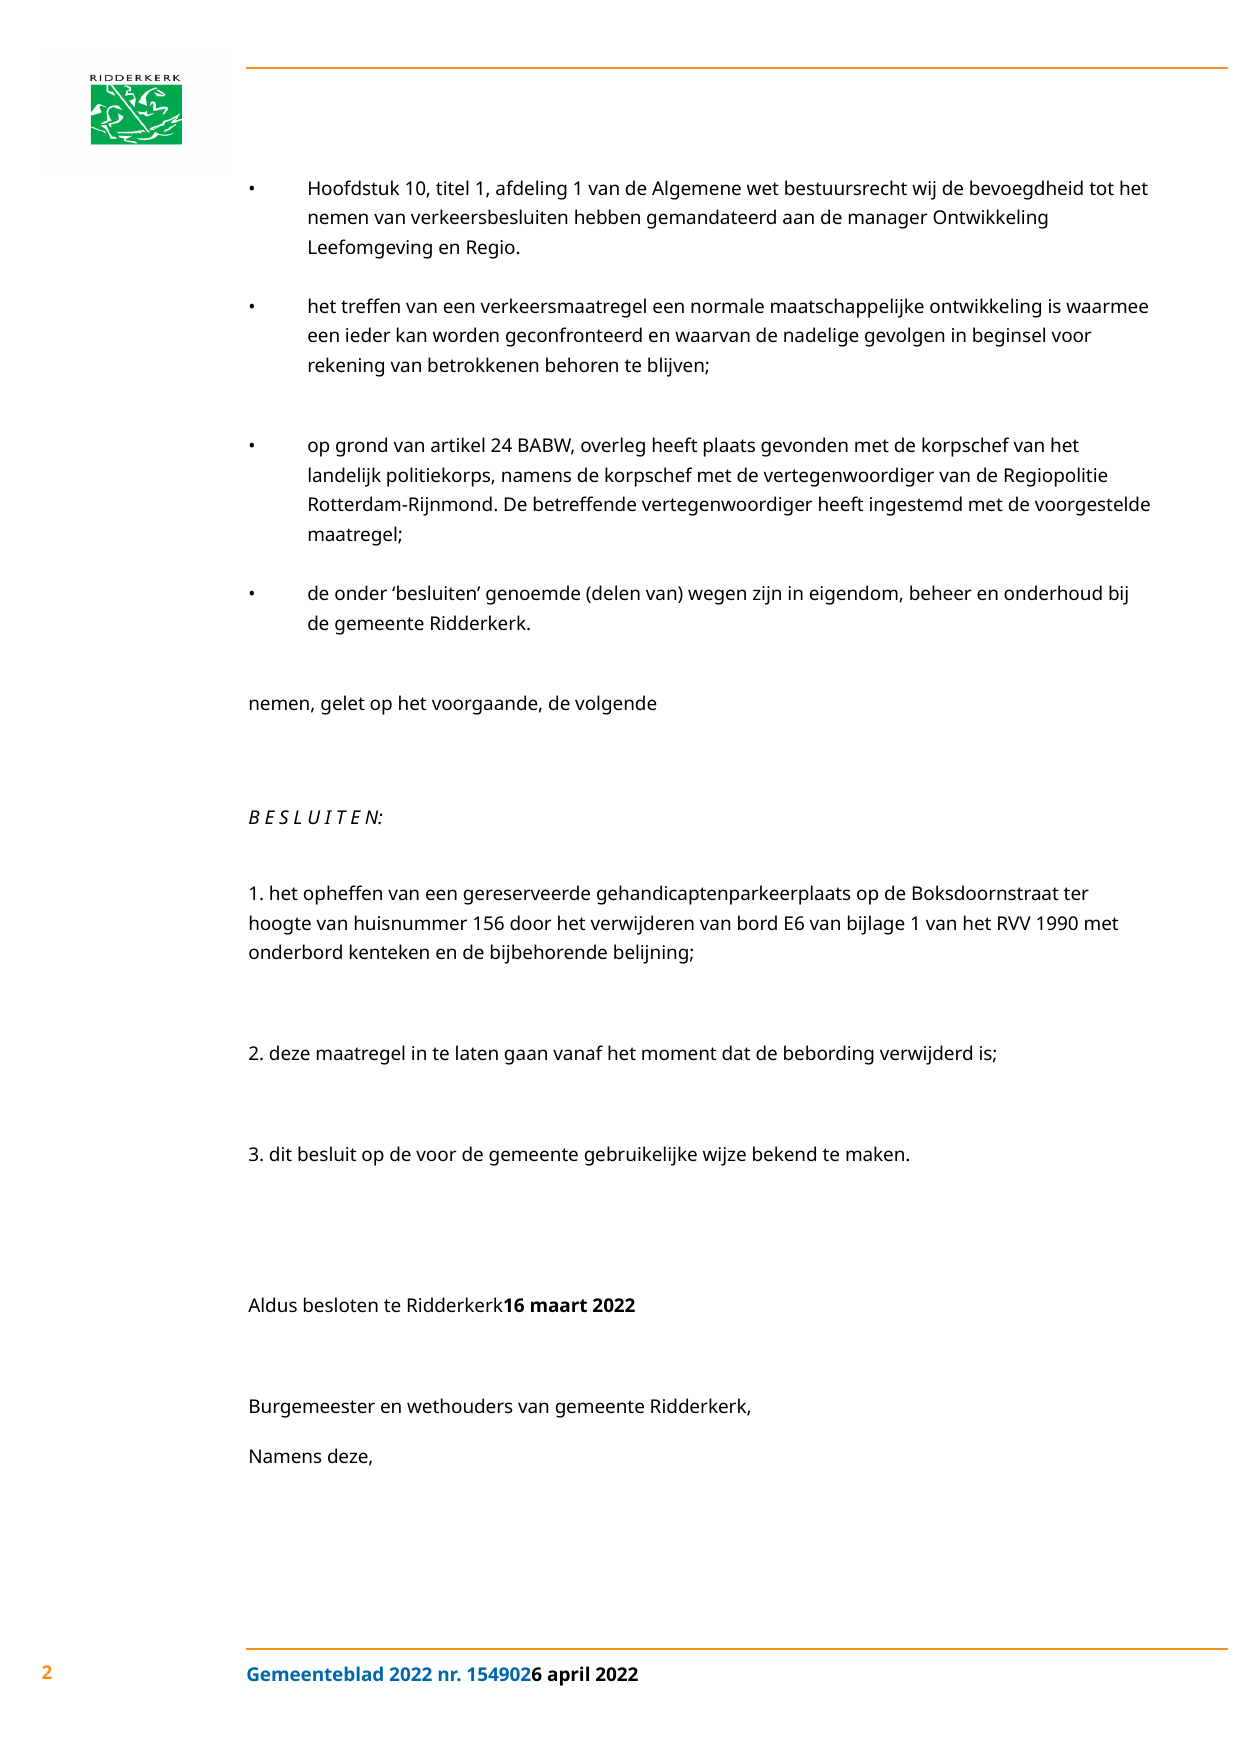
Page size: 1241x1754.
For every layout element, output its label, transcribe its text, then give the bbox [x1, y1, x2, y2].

text B E S L U I T E N: [248, 804, 1152, 830]
list op grond van artikel 24 BABW, overleg heeft plaats gevonden met de korpschef van het landelijk politiekorps, namens de korpschef met de vertegenwoordiger van de Regiopolitie Rotterdam-Rijnmond. De betreffende vertegenwoordiger heeft ingestemd met de voorgestelde maatregel; [248, 432, 1152, 547]
text 1. het opheffen van een gereserveerde gehandicaptenparkeerplaats op de Boksdoornstraat ter hoogte van huisnummer 156 door het verwijderen van bord E6 van bijlage 1 van het RVV 1990 met onderbord kenteken en de bijbehorende belijning; [248, 880, 1152, 965]
picture [41, 47, 231, 172]
text Aldus besloten te Ridderkerk16 maart 2022 [248, 1292, 1152, 1318]
list Hoofdstuk 10, titel 1, afdeling 1 van de Algemene wet bestuursrecht wij de bevoegdheid tot het nemen van verkeersbesluiten hebben gemandateerd aan de manager Ontwikkeling Leefomgeving en Regio. [248, 175, 1152, 260]
text Namens deze, [248, 1444, 1152, 1469]
text 3. dit besluit op de voor de gemeente gebruikelijke wijze bekend te maken. [248, 1141, 1152, 1167]
text 2. deze maatregel in te laten gaan vanaf het moment dat de bebording verwijderd is; [248, 1040, 1152, 1066]
text Burgemeester en wethouders van gemeente Ridderkerk, [248, 1393, 1152, 1419]
list het treffen van een verkeersmaatregel een normale maatschappelijke ontwikkeling is waarmee een ieder kan worden geconfronteerd en waarvan de nadelige gevolgen in beginsel voor rekening van betrokkenen behoren te blijven; [248, 293, 1152, 378]
list de onder ‘besluiten’ genoemde (delen van) wegen zijn in eigendom, beheer en onderhoud bij de gemeente Ridderkerk. [248, 580, 1152, 636]
text nemen, gelet op het voorgaande, de volgende [248, 690, 1152, 716]
